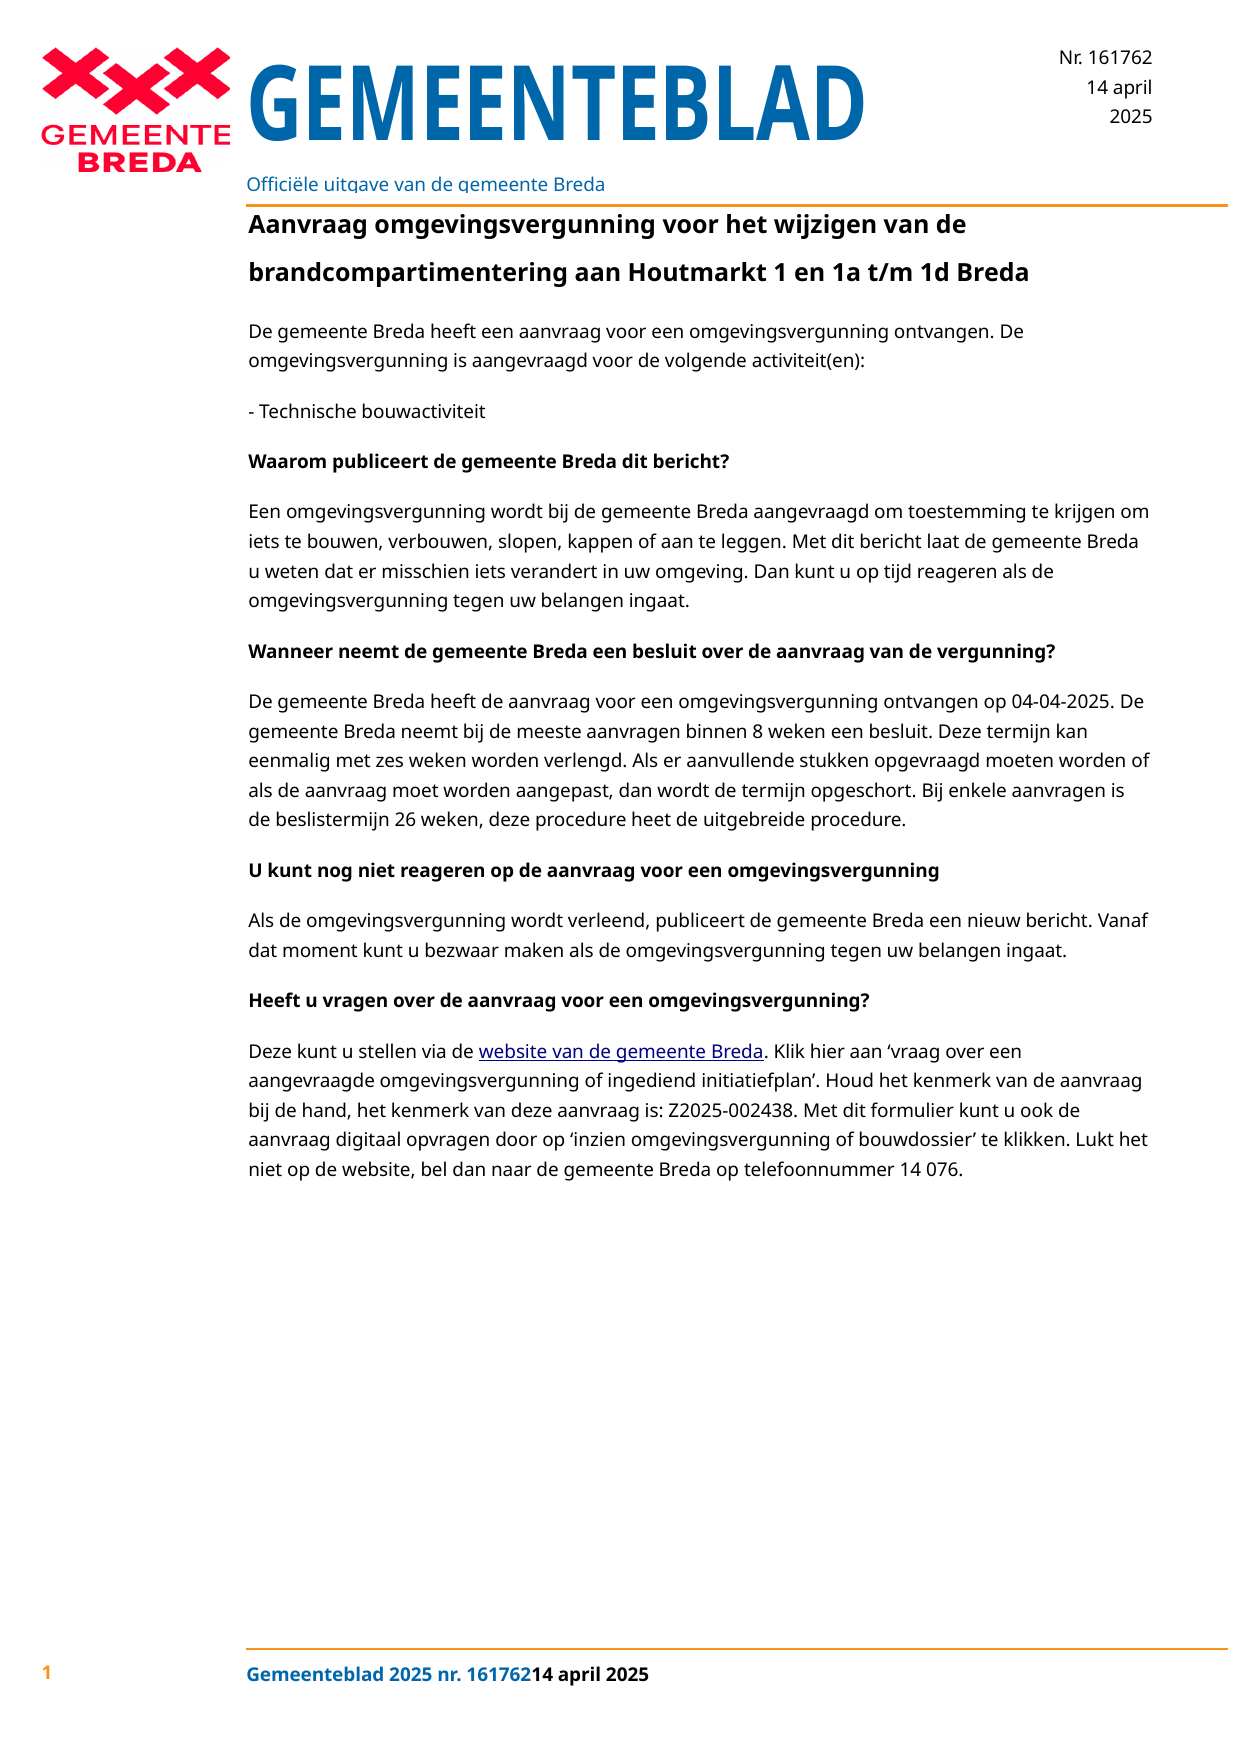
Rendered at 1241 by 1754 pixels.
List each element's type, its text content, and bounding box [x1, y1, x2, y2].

text Waarom publiceert de gemeente Breda dit bericht? [248, 448, 1152, 474]
text De gemeente Breda heeft de aanvraag voor een omgevingsvergunning ontvangen op 04-04-2025. De gemeente Breda neemt bij de meeste aanvragen binnen 8 weken een besluit. Deze termijn kan eenmalig met zes weken worden verlengd. Als er aanvullende stukken opgevraagd moeten worden of als de aanvraag moet worden aangepast, dan wordt de termijn opgeschort. Bij enkele aanvragen is de beslistermijn 26 weken, deze procedure heet de uitgebreide procedure. [248, 688, 1152, 832]
picture [41, 47, 231, 172]
text - Technische bouwactiviteit [248, 398, 1152, 424]
text Een omgevingsvergunning wordt bij de gemeente Breda aangevraagd om toestemming te krijgen om iets te bouwen, verbouwen, slopen, kappen of aan te leggen. Met dit bericht laat de gemeente Breda u weten dat er misschien iets verandert in uw omgeving. Dan kunt u op tijd reageren als de omgevingsvergunning tegen uw belangen ingaat. [248, 499, 1152, 613]
text Als de omgevingsvergunning wordt verleend, publiceert de gemeente Breda een nieuw bericht. Vanaf dat moment kunt u bezwaar maken als de omgevingsvergunning tegen uw belangen ingaat. [248, 907, 1152, 963]
text U kunt nog niet reageren op de aanvraag voor een omgevingsvergunning [248, 857, 1152, 883]
text De gemeente Breda heeft een aanvraag voor een omgevingsvergunning ontvangen. De omgevingsvergunning is aangevraagd voor de volgende activiteit(en): [248, 318, 1152, 373]
text Wanneer neemt de gemeente Breda een besluit over de aanvraag van de vergunning? [248, 638, 1152, 664]
text Aanvraag omgevingsvergunning voor het wijzigen van de brandcompartimentering aan Houtmarkt 1 en 1a t/m 1d Breda [248, 207, 1152, 288]
text Heeft u vragen over de aanvraag voor een omgevingsvergunning? [248, 987, 1152, 1013]
text Deze kunt u stellen via de website van de gemeente Breda. Klik hier aan ‘vraag over een aangevraagde omgevingsvergunning of ingediend initiatiefplan’. Houd het kenmerk van de aanvraag bij de hand, het kenmerk van deze aanvraag is: Z2025-002438. Met dit formulier kunt u ook de aanvraag digitaal opvragen door op ‘inzien omgevingsvergunning of bouwdossier’ te klikken. Lukt het niet op de website, bel dan naar de gemeente Breda op telefoonnummer 14 076. [248, 1038, 1152, 1182]
